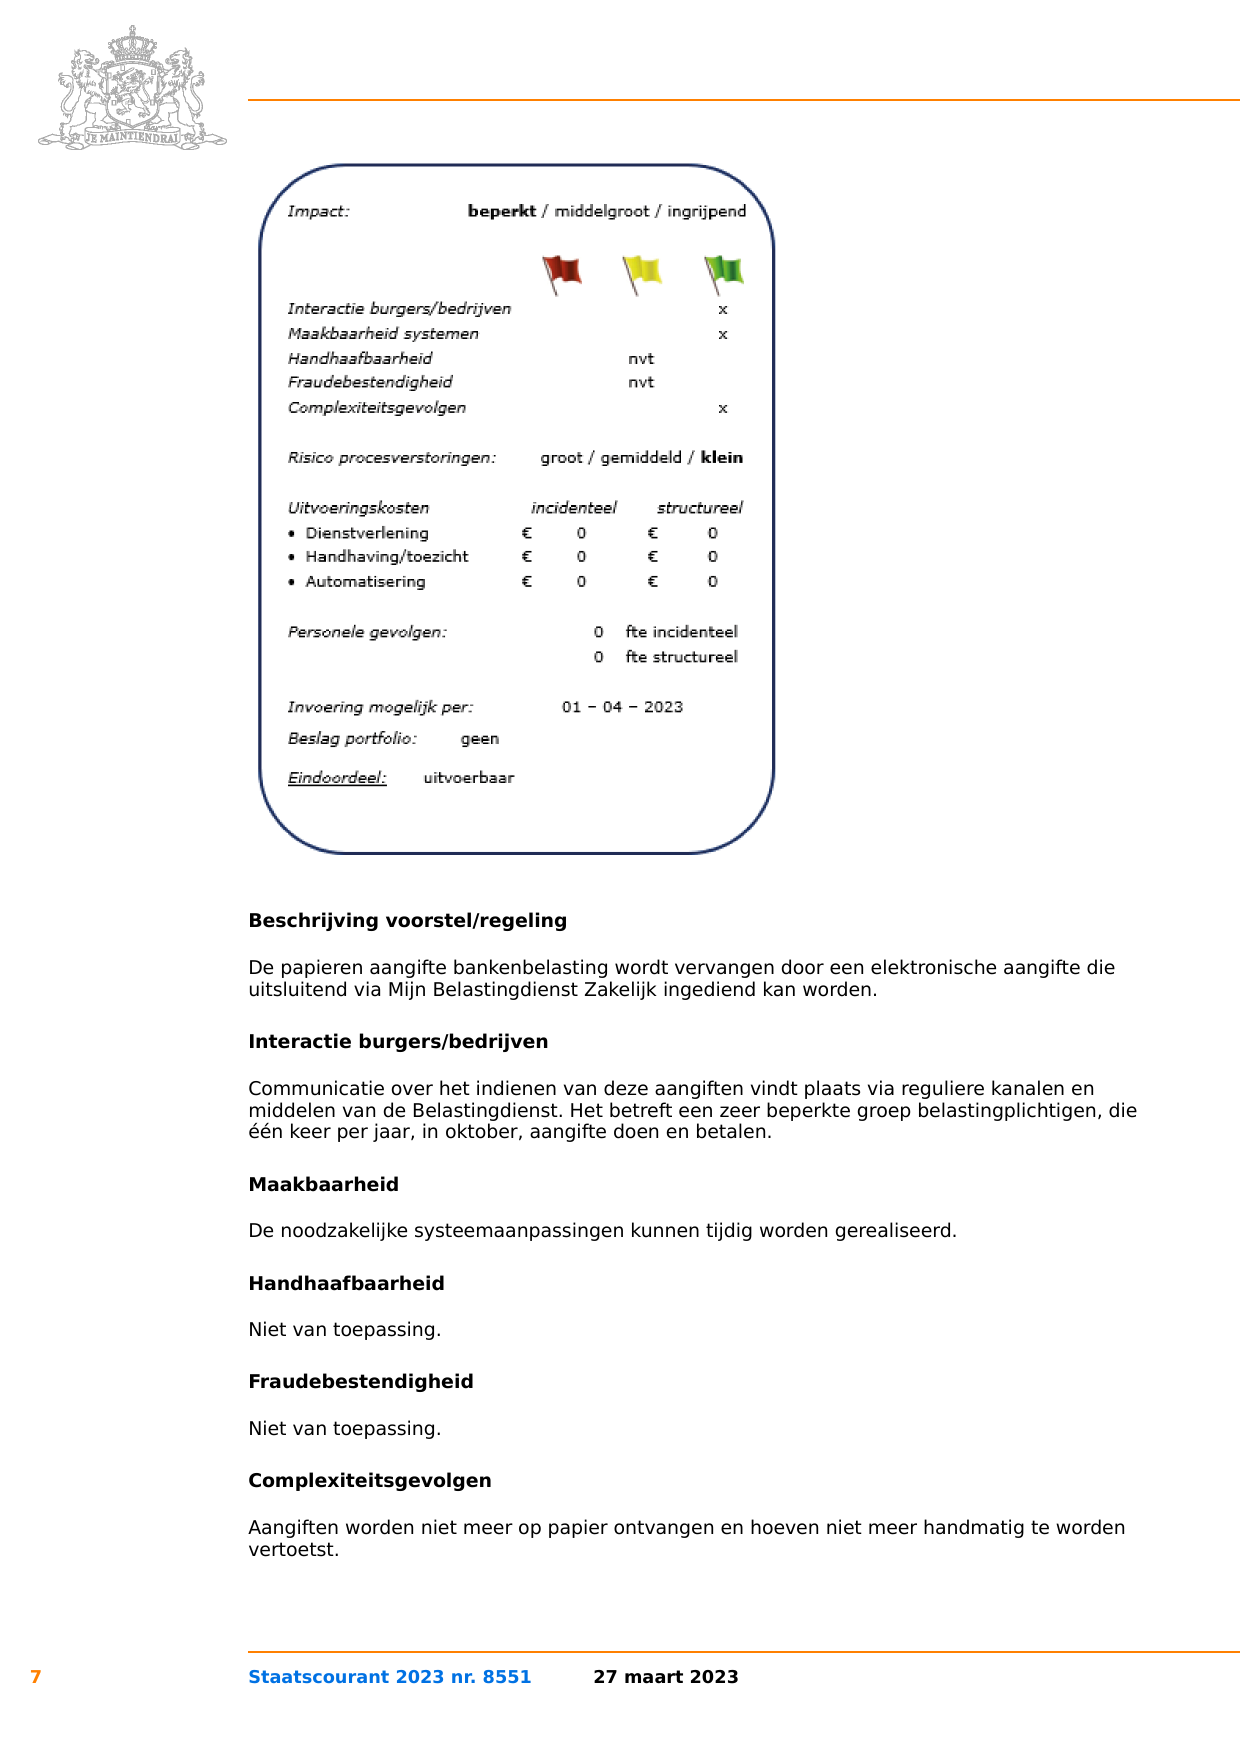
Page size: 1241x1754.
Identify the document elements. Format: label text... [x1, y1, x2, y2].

text De papieren aangifte bankenbelasting wordt vervangen door een elektronische aangifte die uitsluitend via Mijn Belastingdienst Zakelijk ingediend kan worden. [248, 957, 1163, 1001]
text Aangiften worden niet meer op papier ontvangen en hoeven niet meer handmatig te worden vertoetst. [248, 1517, 1163, 1561]
subtitle Beschrijving voorstel/regeling [248, 909, 1163, 932]
text De noodzakelijke systeemaanpassingen kunnen tijdig worden gerealiseerd. [248, 1220, 1163, 1242]
picture [38, 25, 227, 150]
subtitle Handhaafbaarheid [248, 1272, 1163, 1294]
subtitle Interactie burgers/bedrijven [248, 1031, 1163, 1052]
text Niet van toepassing. [248, 1418, 1163, 1440]
text Niet van toepassing. [248, 1319, 1163, 1341]
picture [248, 155, 786, 858]
subtitle Maakbaarheid [248, 1173, 1163, 1195]
subtitle Complexiteitsgevolgen [248, 1470, 1163, 1492]
text Communicatie over het indienen van deze aangiften vindt plaats via reguliere kanalen en middelen van de Belastingdienst. Het betreft een zeer beperkte groep belastingplichtigen, die één keer per jaar, in oktober, aangifte doen en betalen. [248, 1077, 1163, 1143]
subtitle Fraudebestendigheid [248, 1371, 1163, 1393]
